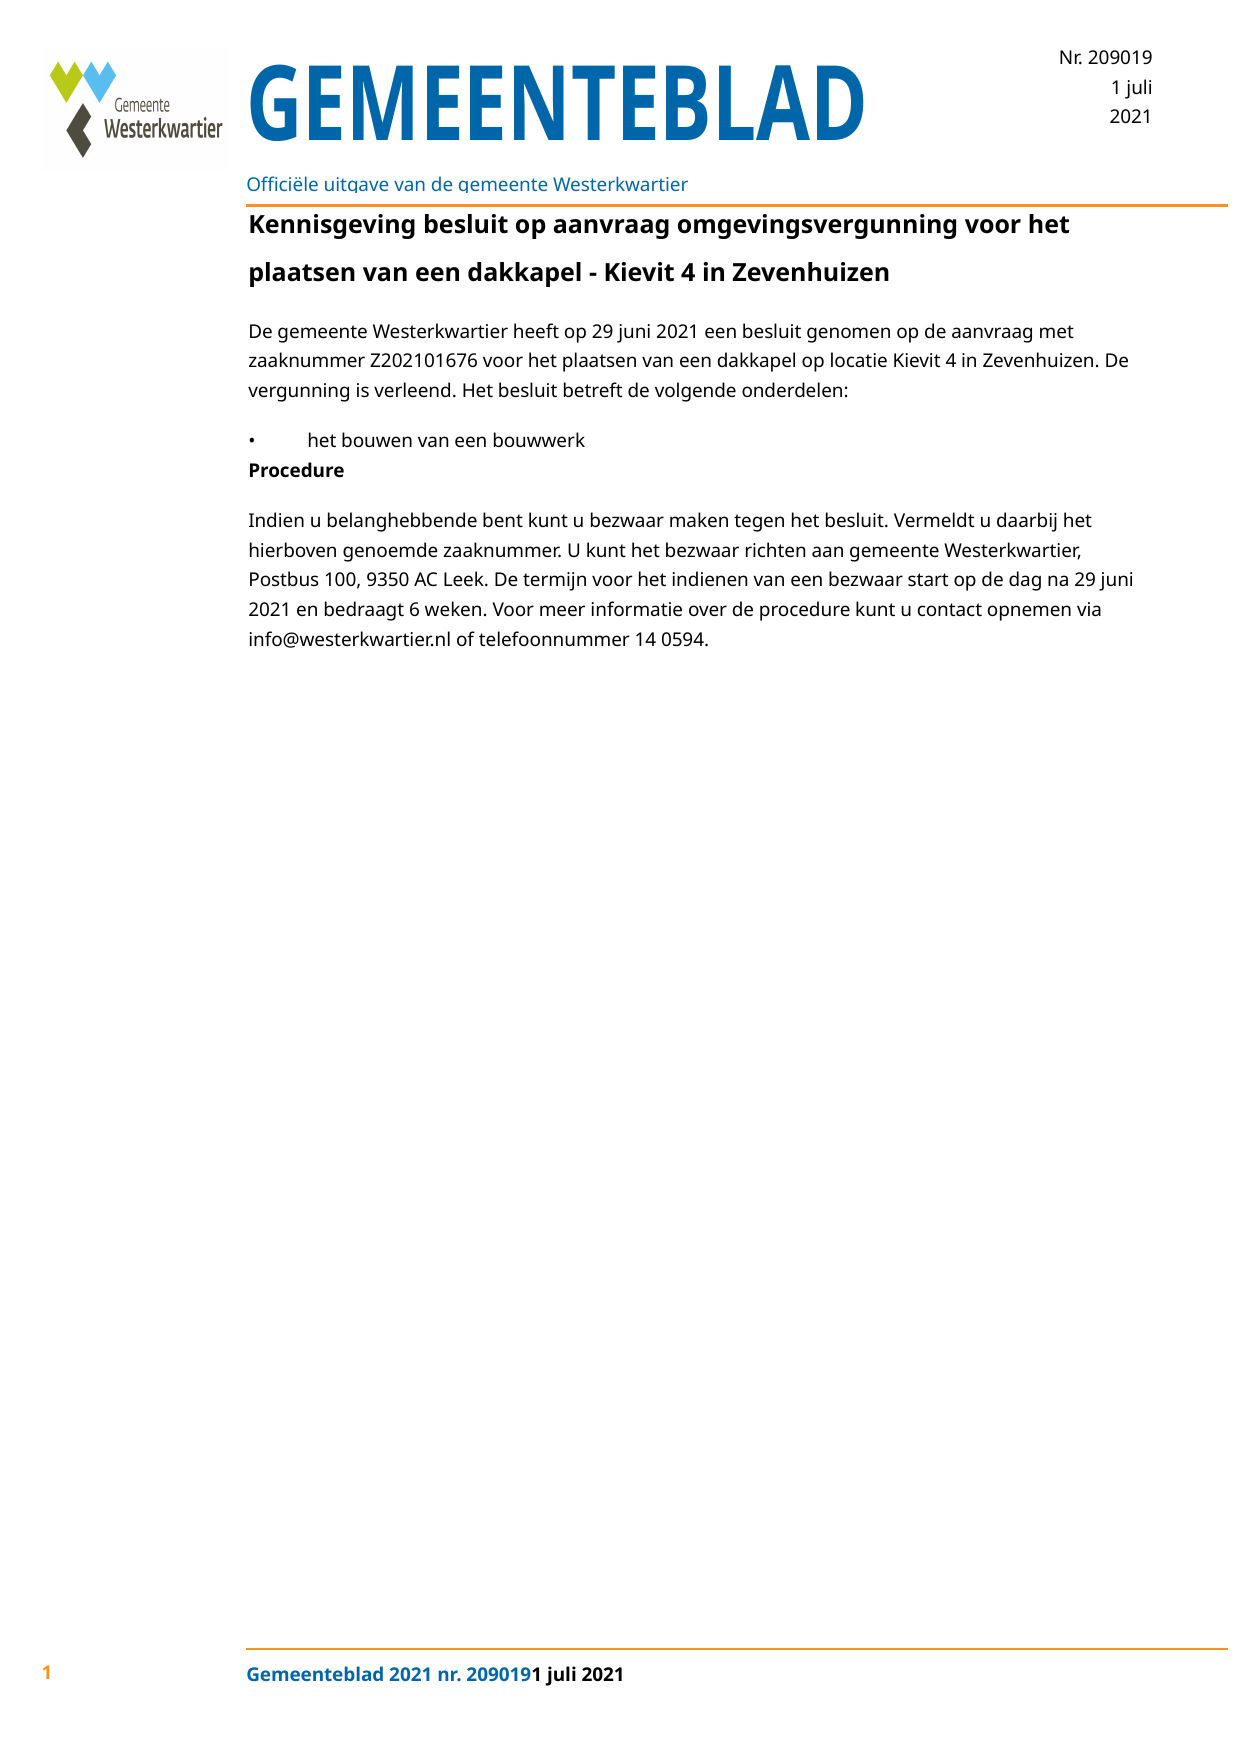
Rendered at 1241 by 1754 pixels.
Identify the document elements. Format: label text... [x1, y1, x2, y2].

picture [41, 47, 231, 172]
text Indien u belanghebbende bent kunt u bezwaar maken tegen het besluit. Vermeldt u daarbij het hierboven genoemde zaaknummer. U kunt het bezwaar richten aan gemeente Westerkwartier, Postbus 100, 9350 AC Leek. De termijn voor het indienen van een bezwaar start op de dag na 29 juni 2021 en bedraagt 6 weken. Voor meer informatie over de procedure kunt u contact opnemen via info@westerkwartier.nl of telefoonnummer 14 0594. [248, 507, 1152, 652]
list het bouwen van een bouwwerk [248, 427, 1152, 453]
text De gemeente Westerkwartier heeft op 29 juni 2021 een besluit genomen op de aanvraag met zaaknummer Z202101676 voor het plaatsen van een dakkapel op locatie Kievit 4 in Zevenhuizen. De vergunning is verleend. Het besluit betreft de volgende onderdelen: [248, 318, 1152, 403]
text Procedure [248, 457, 1152, 483]
text Kennisgeving besluit op aanvraag omgevingsvergunning voor het plaatsen van een dakkapel - Kievit 4 in Zevenhuizen [248, 207, 1152, 288]
